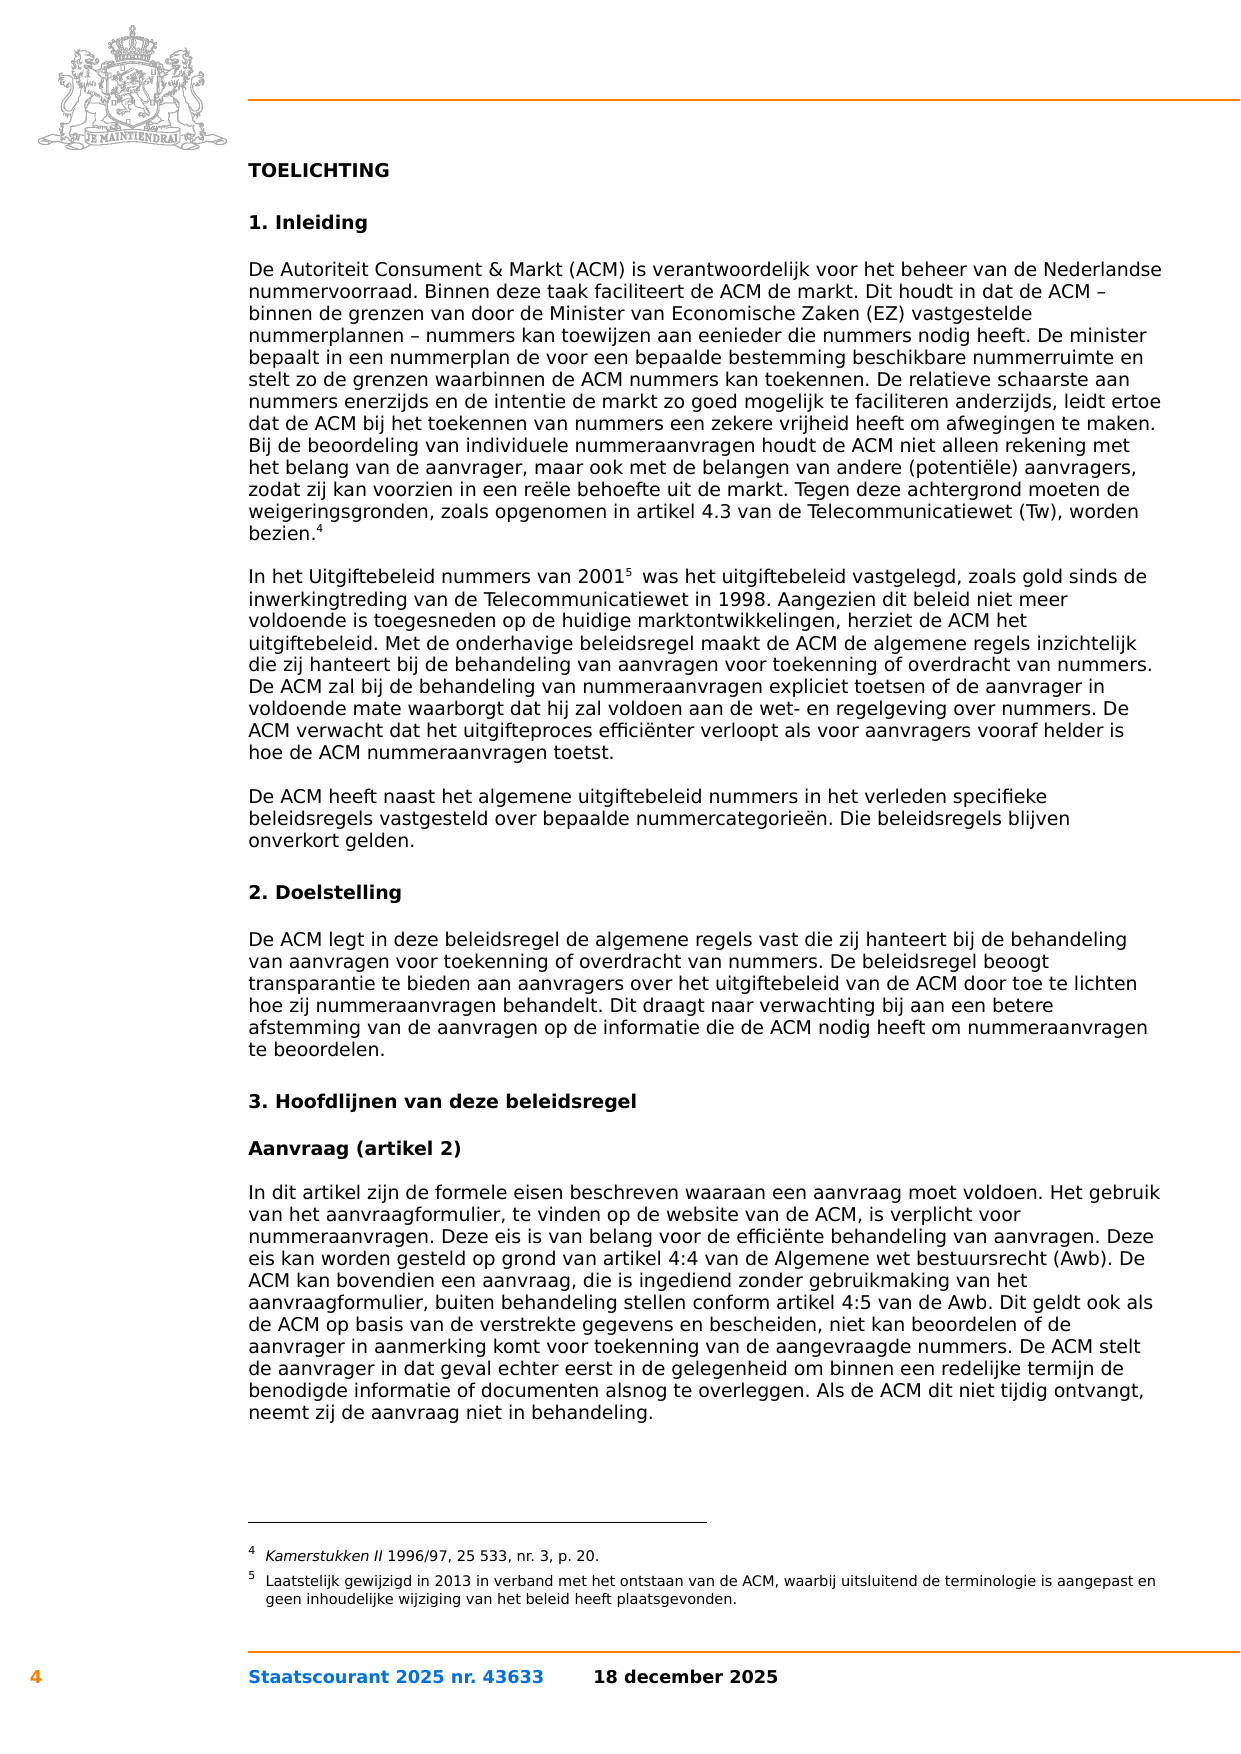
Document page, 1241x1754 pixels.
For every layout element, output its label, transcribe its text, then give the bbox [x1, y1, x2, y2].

subtitle TOELICHTING [248, 160, 1163, 182]
text De ACM heeft naast het algemene uitgiftebeleid nummers in het verleden specifieke beleidsregels vastgesteld over bepaalde nummercategorieën. Die beleidsregels blijven onverkort gelden. [248, 786, 1163, 852]
text De Autoriteit Consument & Markt (ACM) is verantwoordelijk voor het beheer van de Nederlandse nummervoorraad. Binnen deze taak faciliteert de ACM de markt. Dit houdt in dat de ACM – binnen de grenzen van door de Minister van Economische Zaken (EZ) vastgestelde nummerplannen – nummers kan toewijzen aan eenieder die nummers nodig heeft. De minister bepaalt in een nummerplan de voor een bepaalde bestemming beschikbare nummerruimte en stelt zo de grenzen waarbinnen de ACM nummers kan toekennen. De relatieve schaarste aan nummers enerzijds en de intentie de markt zo goed mogelijk te faciliteren anderzijds, leidt ertoe dat de ACM bij het toekennen van nummers een zekere vrijheid heeft om afwegingen te maken. Bij de beoordeling van individuele nummeraanvragen houdt de ACM niet alleen rekening met het belang van de aanvrager, maar ook met de belangen van andere (potentiële) aanvragers, zodat zij kan voorzien in een reële behoefte uit de markt. Tegen deze achtergrond moeten de weigeringsgronden, zoals opgenomen in artikel 4.3 van de Telecommunicatiewet (Tw), worden bezien. [248, 259, 1163, 544]
text Kamerstukken II 1996/97, 25 533, nr. 3, p. 20. [248, 1544, 1163, 1566]
text Laatstelijk gewijzigd in 2013 in verband met het ontstaan van de ACM, waarbij uitsluitend de terminologie is aangepast en geen inhoudelijke wijziging van het beleid heeft plaatsgevonden. [248, 1569, 1163, 1608]
subtitle 2. Doelstelling [248, 882, 1163, 904]
subtitle 3. Hoofdlijnen van deze beleidsregel [248, 1091, 1163, 1113]
subtitle 1. Inleiding [248, 212, 1163, 234]
text In het Uitgiftebeleid nummers van 2001 was het uitgiftebeleid vastgelegd, zoals gold sinds de inwerkingtreding van de Telecommunicatiewet in 1998. Aangezien dit beleid niet meer voldoende is toegesneden op de huidige marktontwikkelingen, herziet de ACM het uitgiftebeleid. Met de onderhavige beleidsregel maakt de ACM de algemene regels inzichtelijk die zij hanteert bij de behandeling van aanvragen voor toekenning of overdracht van nummers. De ACM zal bij de behandeling van nummeraanvragen expliciet toetsen of de aanvrager in voldoende mate waarborgt dat hij zal voldoen aan de wet- en regelgeving over nummers. De ACM verwacht dat het uitgifteproces efficiënter verloopt als voor aanvragers vooraf helder is hoe de ACM nummeraanvragen toetst. [248, 566, 1163, 764]
subtitle Aanvraag (artikel 2) [248, 1138, 1163, 1160]
text In dit artikel zijn de formele eisen beschreven waaraan een aanvraag moet voldoen. Het gebruik van het aanvraagformulier, te vinden op de website van de ACM, is verplicht voor nummeraanvragen. Deze eis is van belang voor de efficiënte behandeling van aanvragen. Deze eis kan worden gesteld op grond van artikel 4:4 van de Algemene wet bestuursrecht (Awb). De ACM kan bovendien een aanvraag, die is ingediend zonder gebruikmaking van het aanvraagformulier, buiten behandeling stellen conform artikel 4:5 van de Awb. Dit geldt ook als de ACM op basis van de verstrekte gegevens en bescheiden, niet kan beoordelen of de aanvrager in aanmerking komt voor toekenning van de aangevraagde nummers. De ACM stelt de aanvrager in dat geval echter eerst in de gelegenheid om binnen een redelijke termijn de benodigde informatie of documenten alsnog te overleggen. Als de ACM dit niet tijdig ontvangt, neemt zij de aanvraag niet in behandeling. [248, 1182, 1163, 1423]
text De ACM legt in deze beleidsregel de algemene regels vast die zij hanteert bij de behandeling van aanvragen voor toekenning of overdracht van nummers. De beleidsregel beoogt transparantie te bieden aan aanvragers over het uitgiftebeleid van de ACM door toe te lichten hoe zij nummeraanvragen behandelt. Dit draagt naar verwachting bij aan een betere afstemming van de aanvragen op de informatie die de ACM nodig heeft om nummeraanvragen te beoordelen. [248, 929, 1163, 1061]
picture [38, 25, 227, 150]
